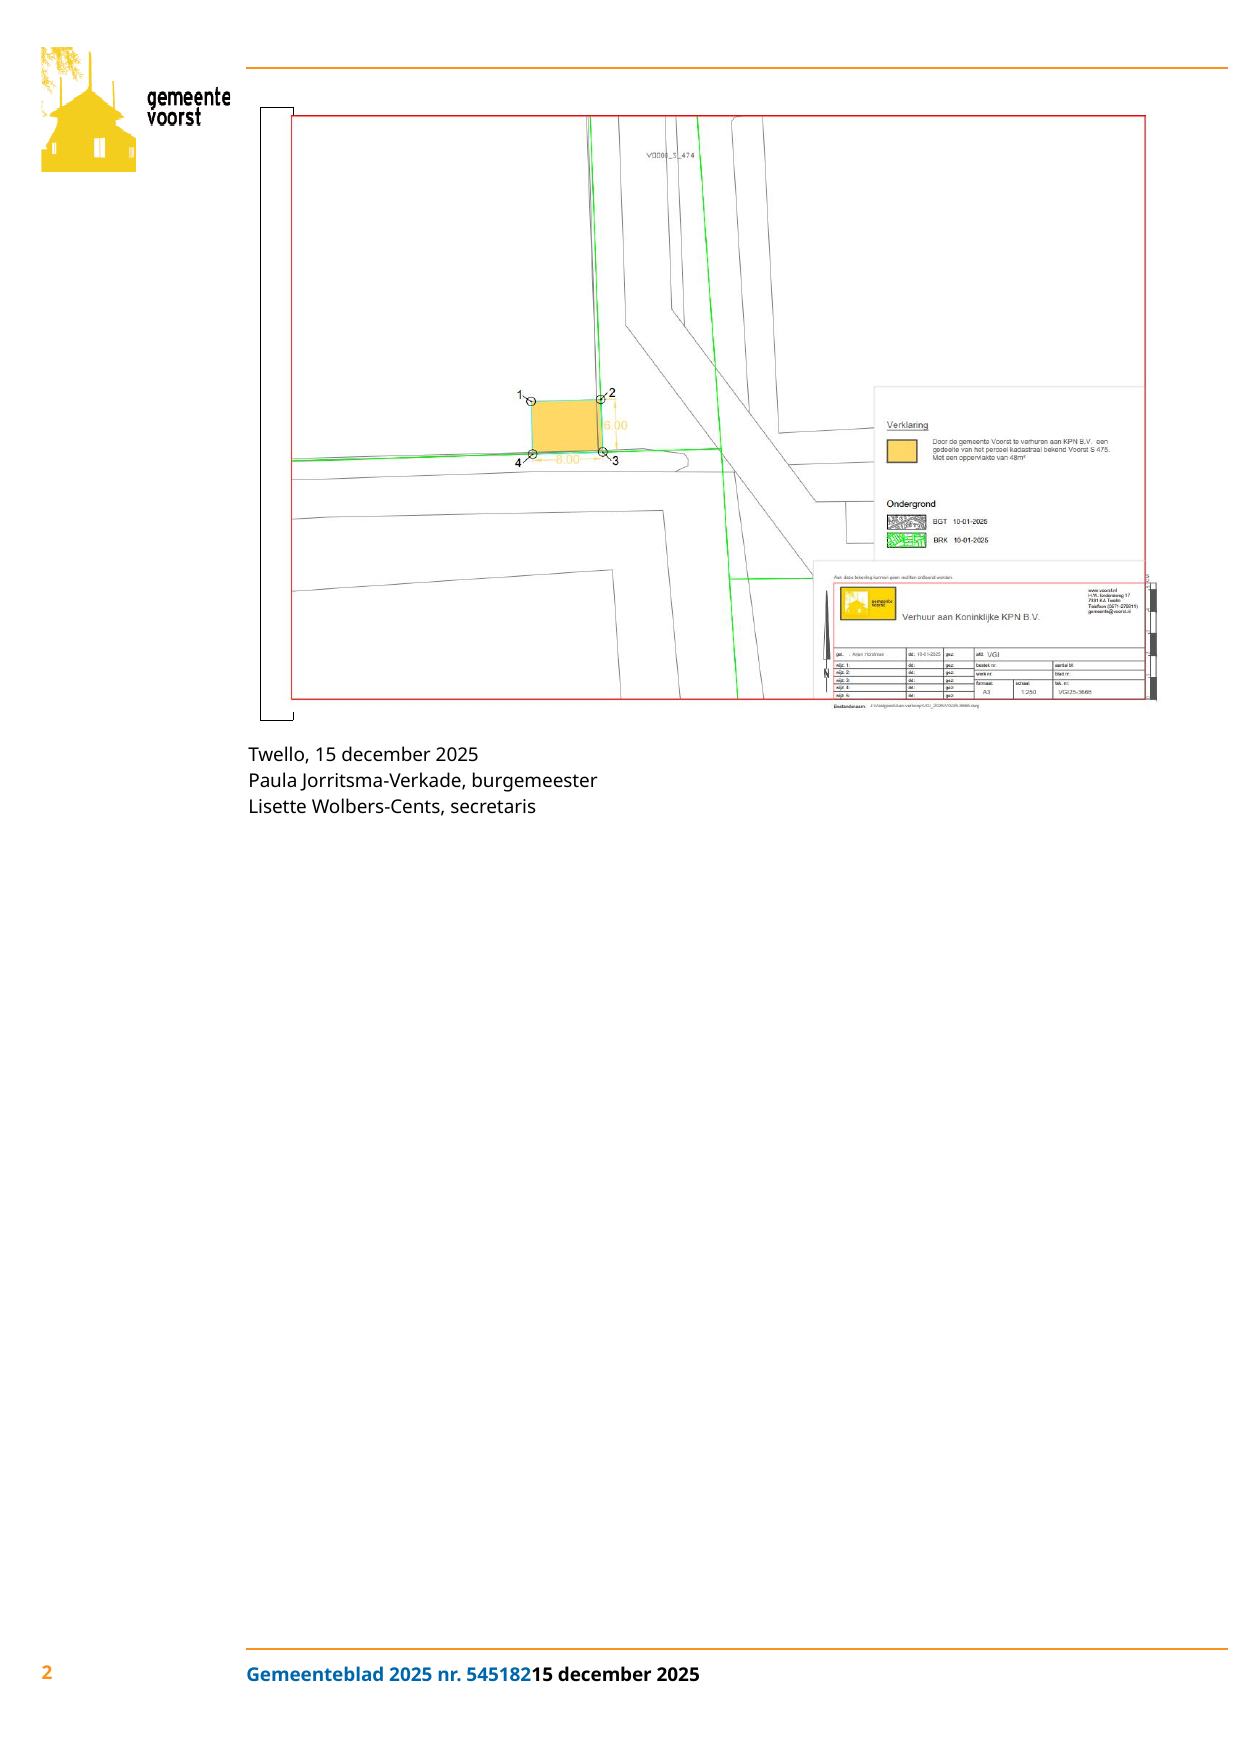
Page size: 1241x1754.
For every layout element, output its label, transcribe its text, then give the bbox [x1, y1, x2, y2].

text Paula Jorritsma-Verkade, burgemeester [248, 767, 1152, 793]
text Twello, 15 december 2025 [248, 741, 1152, 767]
picture [268, 115, 1173, 712]
picture [41, 47, 231, 172]
text Lisette Wolbers-Cents, secretaris [248, 793, 1152, 819]
